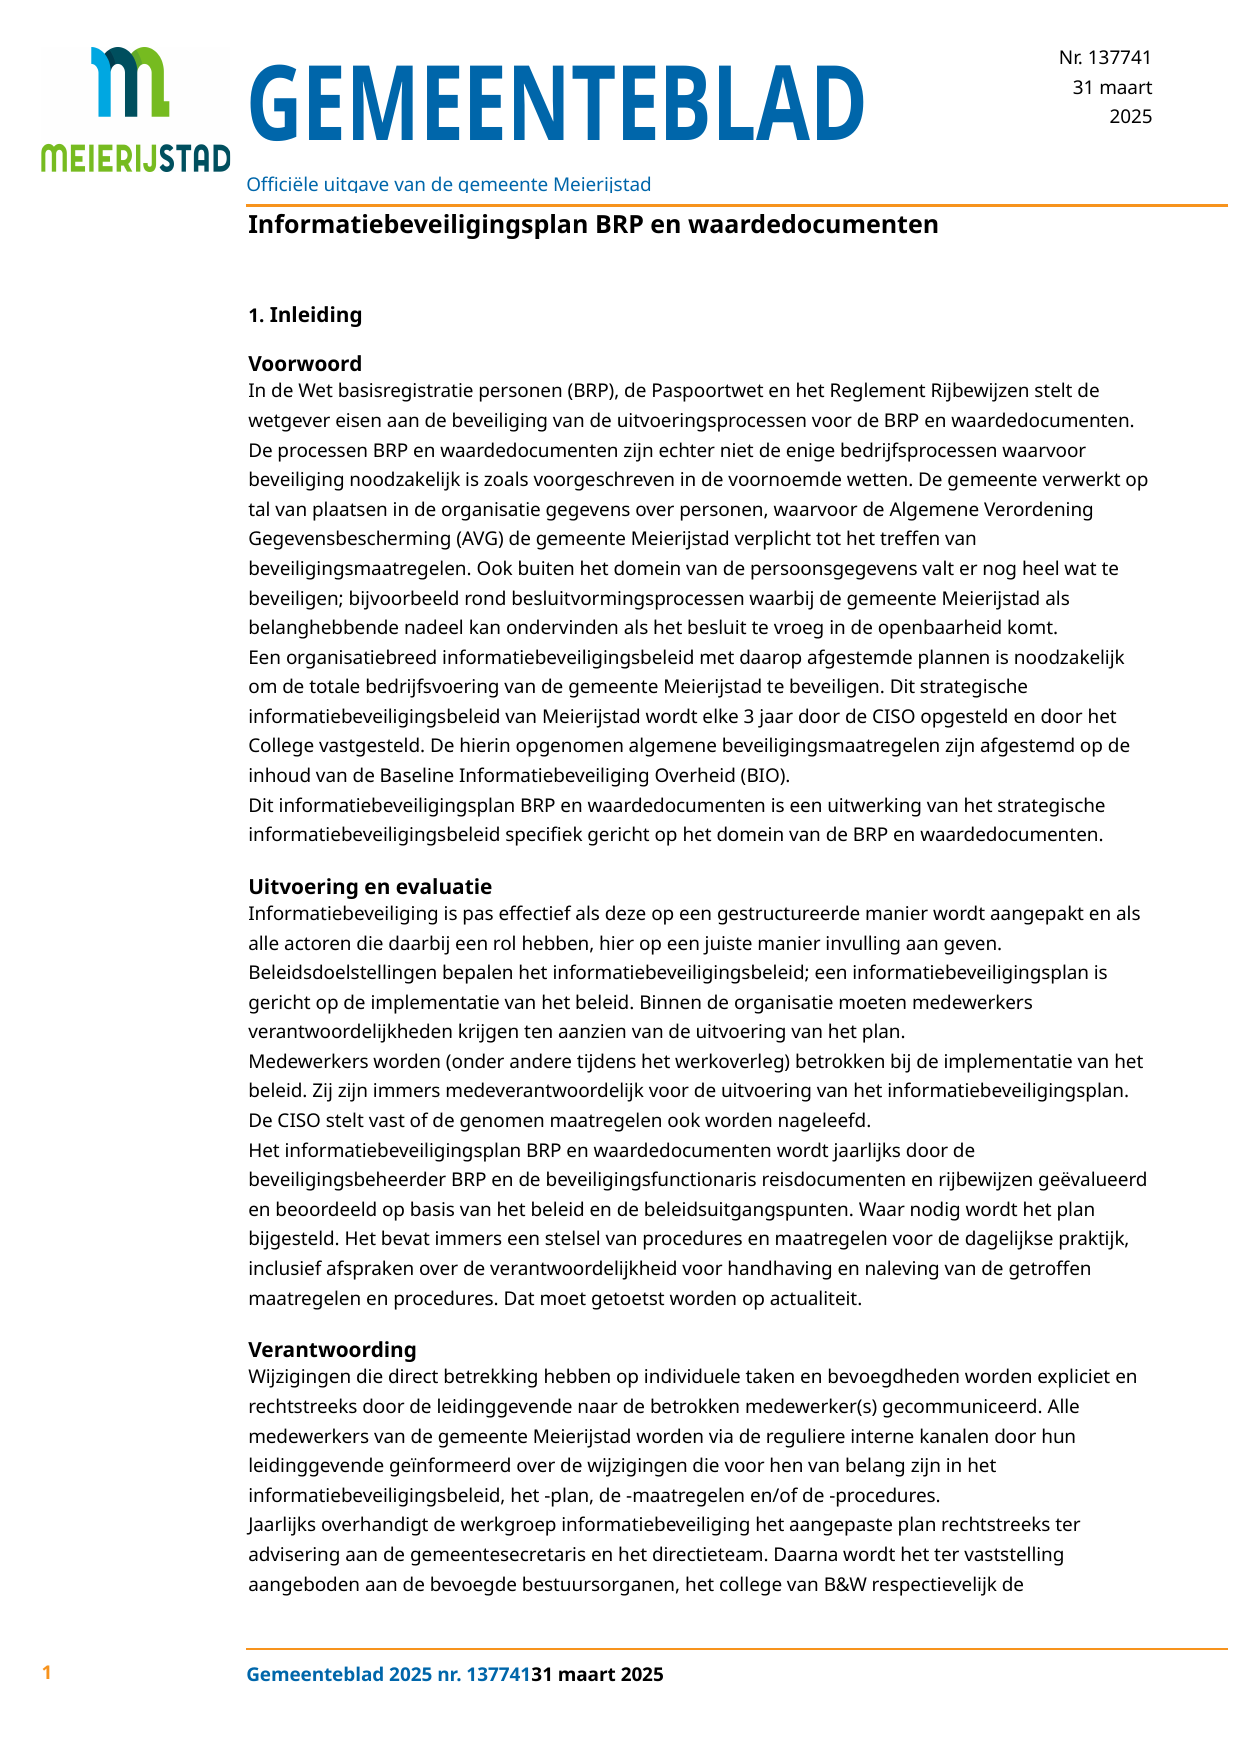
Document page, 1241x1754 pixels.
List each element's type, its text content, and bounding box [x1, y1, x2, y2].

text Een organisatiebreed informatiebeveiligingsbeleid met daarop afgestemde plannen is noodzakelijk om de totale bedrijfsvoering van de gemeente Meierijstad te beveiligen. Dit strategische informatiebeveiligingsbeleid van Meierijstad wordt elke 3 jaar door de CISO opgesteld en door het College vastgesteld. De hierin opgenomen algemene beveiligingsmaatregelen zijn afgestemd op de inhoud van de Baseline Informatiebeveiliging Overheid (BIO). [248, 644, 1152, 788]
text Informatiebeveiliging is pas effectief als deze op een gestructureerde manier wordt aangepakt en als alle actoren die daarbij een rol hebben, hier op een juiste manier invulling aan geven. Beleidsdoelstellingen bepalen het informatiebeveiligingsbeleid; een informatiebeveiligingsplan is gericht op de implementatie van het beleid. Binnen de organisatie moeten medewerkers verantwoordelijkheden krijgen ten aanzien van de uitvoering van het plan. [248, 900, 1152, 1044]
text Wijzigingen die direct betrekking hebben op individuele taken en bevoegdheden worden expliciet en rechtstreeks door de leidinggevende naar de betrokken medewerker(s) gecommuniceerd. Alle medewerkers van de gemeente Meierijstad worden via de reguliere interne kanalen door hun leidinggevende geïnformeerd over de wijzigingen die voor hen van belang zijn in het informatiebeveiligingsbeleid, het -plan, de -maatregelen en/of de -procedures. [248, 1364, 1152, 1508]
text Voorwoord [248, 349, 1152, 378]
picture [41, 47, 231, 172]
text Informatiebeveiligingsplan BRP en waardedocumenten [248, 207, 1152, 241]
text In de Wet basisregistratie personen (BRP), de Paspoortwet en het Reglement Rijbewijzen stelt de wetgever eisen aan de beveiliging van de uitvoeringsprocessen voor de BRP en waardedocumenten. De processen BRP en waardedocumenten zijn echter niet de enige bedrijfsprocessen waarvoor beveiliging noodzakelijk is zoals voorgeschreven in de voornoemde wetten. De gemeente verwerkt op tal van plaatsen in de organisatie gegevens over personen, waarvoor de Algemene Verordening Gegevensbescherming (AVG) de gemeente Meierijstad verplicht tot het treffen van beveiligingsmaatregelen. Ook buiten het domein van de persoonsgegevens valt er nog heel wat te beveiligen; bijvoorbeeld rond besluitvormingsprocessen waarbij de gemeente Meierijstad als belanghebbende nadeel kan ondervinden als het besluit te vroeg in de openbaarheid komt. [248, 378, 1152, 640]
text Jaarlijks overhandigt de werkgroep informatiebeveiliging het aangepaste plan rechtstreeks ter advisering aan de gemeentesecretaris en het directieteam. Daarna wordt het ter vaststelling aangeboden aan de bevoegde bestuursorganen, het college van B&W respectievelijk de [248, 1512, 1152, 1596]
text Het informatiebeveiligingsplan BRP en waardedocumenten wordt jaarlijks door de beveiligingsbeheerder BRP en de beveiligingsfunctionaris reisdocumenten en rijbewijzen geëvalueerd en beoordeeld op basis van het beleid en de beleidsuitgangspunten. Waar nodig wordt het plan bijgesteld. Het bevat immers een stelsel van procedures en maatregelen voor de dagelijkse praktijk, inclusief afspraken over de verantwoordelijkheid voor handhaving en naleving van de getroffen maatregelen en procedures. Dat moet getoetst worden op actualiteit. [248, 1137, 1152, 1311]
text 1. Inleiding [248, 300, 1152, 328]
text Medewerkers worden (onder andere tijdens het werkoverleg) betrokken bij de implementatie van het beleid. Zij zijn immers medeverantwoordelijk voor de uitvoering van het informatiebeveiligingsplan. De CISO stelt vast of de genomen maatregelen ook worden nageleefd. [248, 1048, 1152, 1133]
text Dit informatiebeveiligingsplan BRP en waardedocumenten is een uitwerking van het strategische informatiebeveiligingsbeleid specifiek gericht op het domein van de BRP en waardedocumenten. [248, 792, 1152, 847]
text Verantwoording [248, 1335, 1152, 1364]
text Uitvoering en evaluatie [248, 872, 1152, 900]
